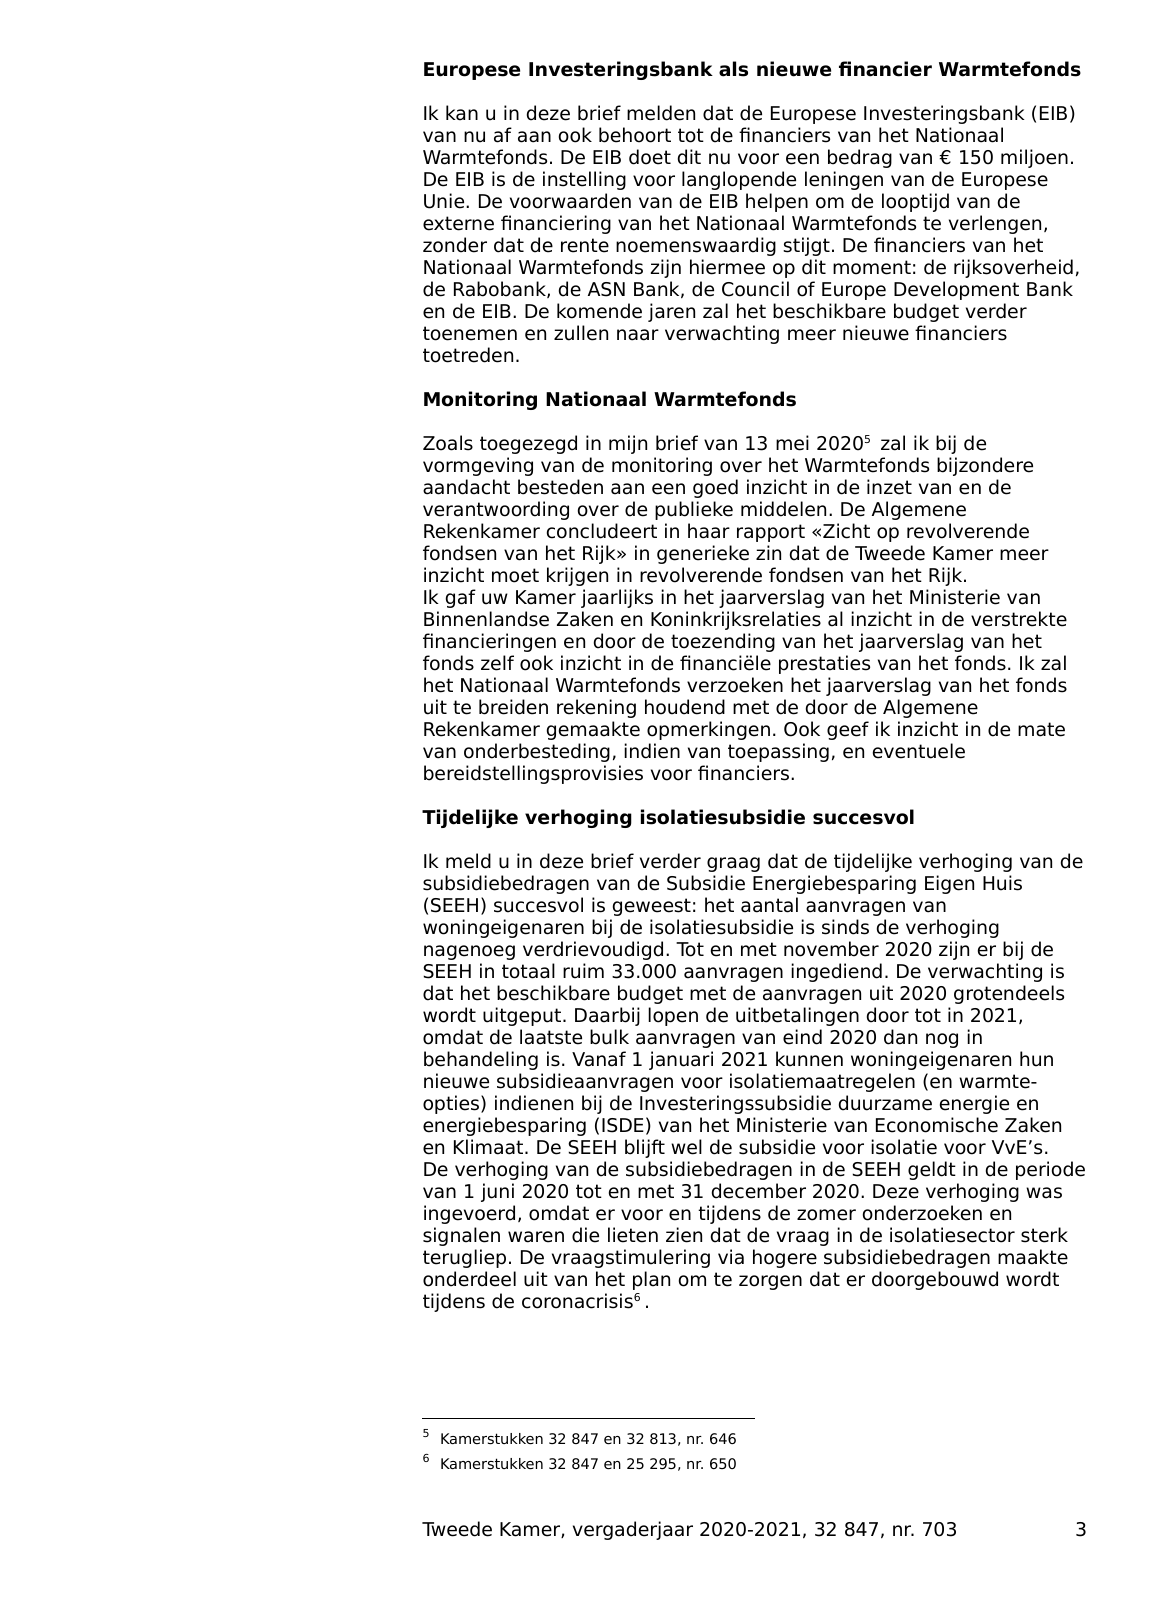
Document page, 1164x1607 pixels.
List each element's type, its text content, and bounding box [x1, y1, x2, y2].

text Kamerstukken 32 847 en 32 813, nr. 646 [422, 1427, 1087, 1449]
text Ik gaf uw Kamer jaarlijks in het jaarverslag van het Ministerie van Binnenlandse Zaken en Koninkrijksrelaties al inzicht in de verstrekte financieringen en door de toezending van het jaarverslag van het fonds zelf ook inzicht in de financiële prestaties van het fonds. Ik zal het Nationaal Warmtefonds verzoeken het jaarverslag van het fonds uit te breiden rekening houdend met de door de Algemene Rekenkamer gemaakte opmerkingen. Ook geef ik inzicht in de mate van onderbesteding, indien van toepassing, en eventuele bereidstellingsprovisies voor financiers. [422, 587, 1087, 785]
subtitle Europese Investeringsbank als nieuwe financier Warmtefonds [422, 59, 1087, 81]
text Ik kan u in deze brief melden dat de Europese Investeringsbank (EIB) van nu af aan ook behoort tot de financiers van het Nationaal Warmtefonds. De EIB doet dit nu voor een bedrag van € 150 miljoen. De EIB is de instelling voor langlopende leningen van de Europese Unie. De voorwaarden van de EIB helpen om de looptijd van de externe financiering van het Nationaal Warmtefonds te verlengen, zonder dat de rente noemenswaardig stijgt. De financiers van het Nationaal Warmtefonds zijn hiermee op dit moment: de rijksoverheid, de Rabobank, de ASN Bank, de Council of Europe Development Bank en de EIB. De komende jaren zal het beschikbare budget verder toenemen en zullen naar verwachting meer nieuwe financiers toetreden. [422, 103, 1087, 367]
subtitle Tijdelijke verhoging isolatiesubsidie succesvol [422, 807, 1087, 829]
text Zoals toegezegd in mijn brief van 13 mei 2020 zal ik bij de vormgeving van de monitoring over het Warmtefonds bijzondere aandacht besteden aan een goed inzicht in de inzet van en de verantwoording over de publieke middelen. De Algemene Rekenkamer concludeert in haar rapport «Zicht op revolverende fondsen van het Rijk» in generieke zin dat de Tweede Kamer meer inzicht moet krijgen in revolverende fondsen van het Rijk. [422, 433, 1087, 587]
subtitle Monitoring Nationaal Warmtefonds [422, 389, 1087, 411]
text Ik meld u in deze brief verder graag dat de tijdelijke verhoging van de subsidiebedragen van de Subsidie Energiebesparing Eigen Huis (SEEH) succesvol is geweest: het aantal aanvragen van woningeigenaren bij de isolatiesubsidie is sinds de verhoging nagenoeg verdrievoudigd. Tot en met november 2020 zijn er bij de SEEH in totaal ruim 33.000 aanvragen ingediend. De verwachting is dat het beschikbare budget met de aanvragen uit 2020 grotendeels wordt uitgeput. Daarbij lopen de uitbetalingen door tot in 2021, omdat de laatste bulk aanvragen van eind 2020 dan nog in behandeling is. Vanaf 1 januari 2021 kunnen woningeigenaren hun nieuwe subsidieaanvragen voor isolatiemaatregelen (en warmte-opties) indienen bij de Investeringssubsidie duurzame energie en energiebesparing (ISDE) van het Ministerie van Economische Zaken en Klimaat. De SEEH blijft wel de subsidie voor isolatie voor VvE’s. [422, 851, 1087, 1159]
text Kamerstukken 32 847 en 25 295, nr. 650 [422, 1452, 1087, 1474]
text De verhoging van de subsidiebedragen in de SEEH geldt in de periode van 1 juni 2020 tot en met 31 december 2020. Deze verhoging was ingevoerd, omdat er voor en tijdens de zomer onderzoeken en signalen waren die lieten zien dat de vraag in de isolatiesector sterk terugliep. De vraagstimulering via hogere subsidiebedragen maakte onderdeel uit van het plan om te zorgen dat er doorgebouwd wordt tijdens de coronacrisis. [422, 1159, 1087, 1313]
